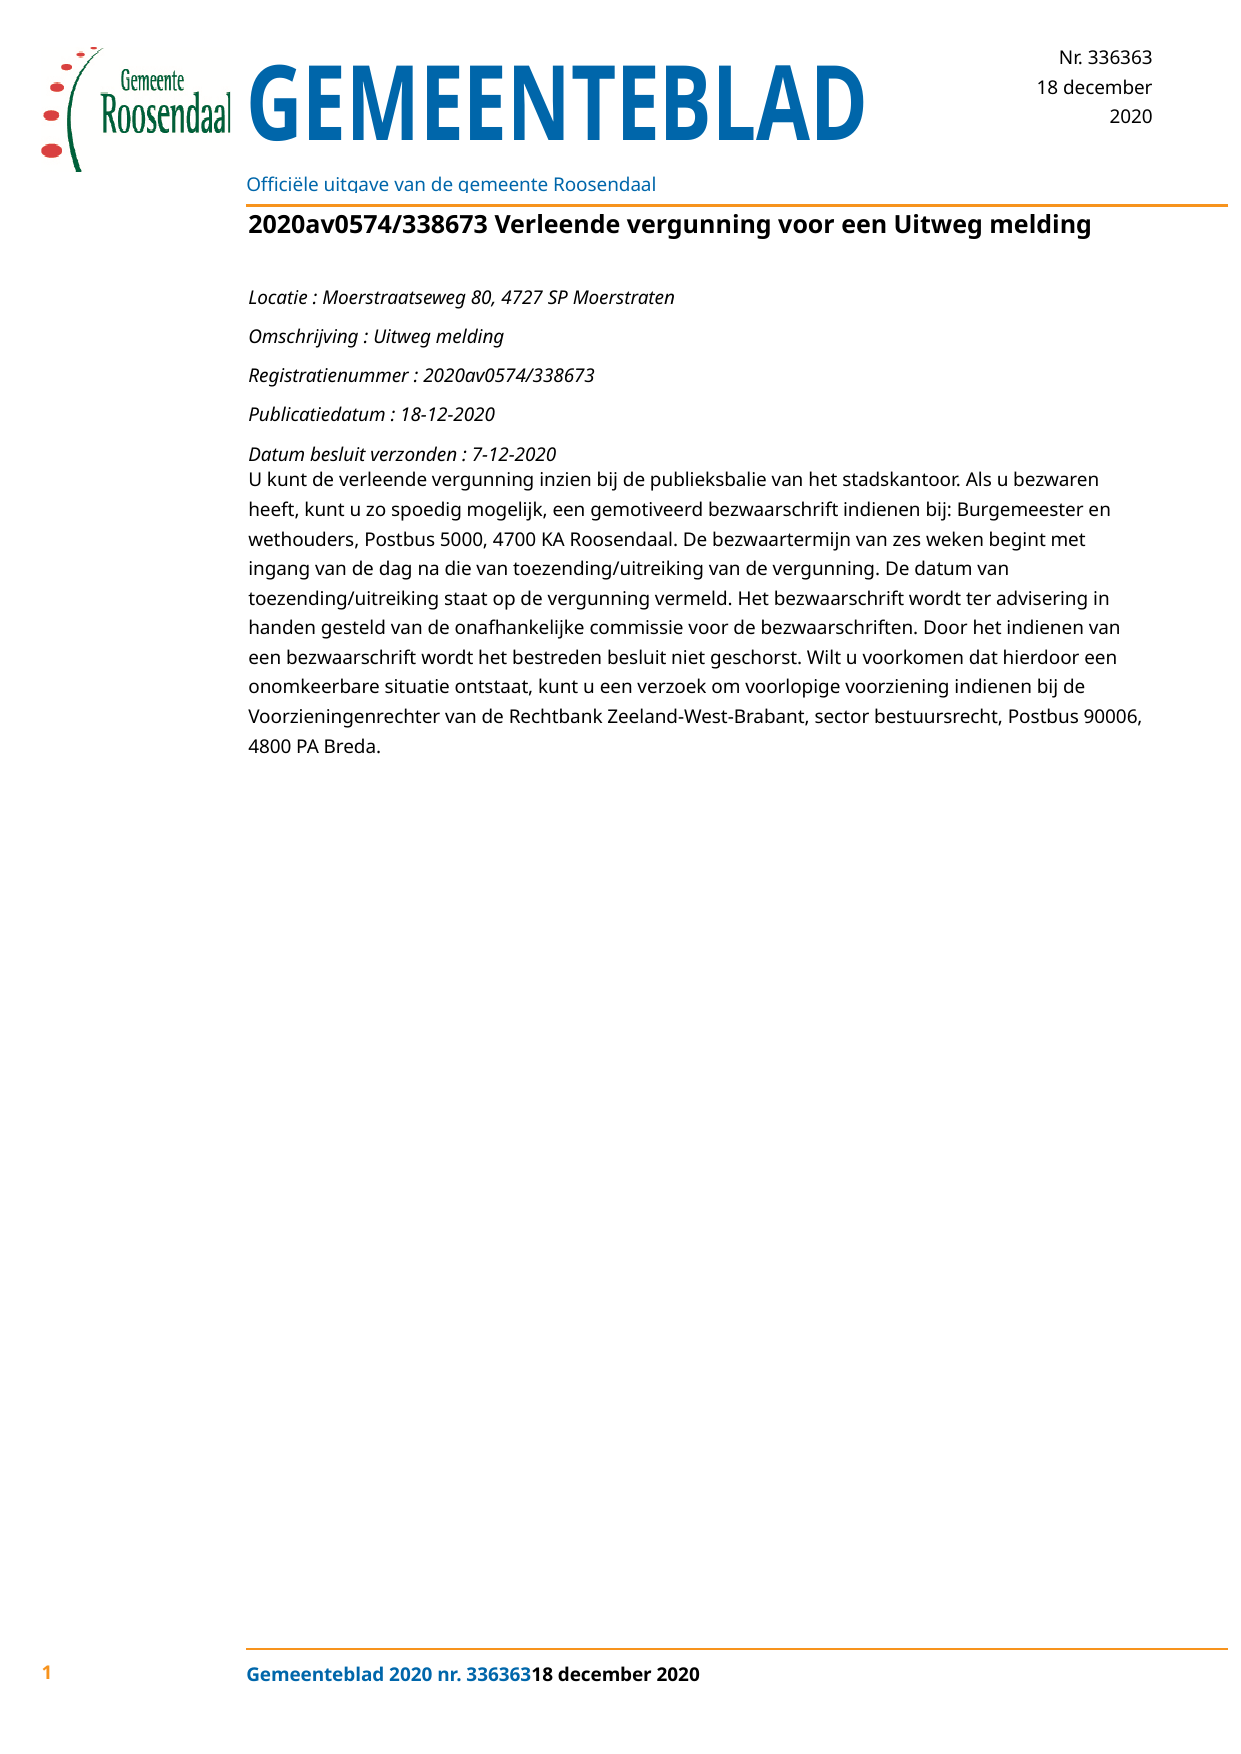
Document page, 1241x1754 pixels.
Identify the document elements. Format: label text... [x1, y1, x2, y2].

text Publicatiedatum : 18-12-2020 [248, 402, 1152, 427]
text Omschrijving : Uitweg melding [248, 323, 1152, 349]
text U kunt de verleende vergunning inzien bij de publieksbalie van het stadskantoor. Als u bezwaren heeft, kunt u zo spoedig mogelijk, een gemotiveerd bezwaarschrift indienen bij: Burgemeester en wethouders, Postbus 5000, 4700 KA Roosendaal. De bezwaartermijn van zes weken begint met ingang van de dag na die van toezending/uitreiking van de vergunning. De datum van toezending/uitreiking staat op de vergunning vermeld. Het bezwaarschrift wordt ter advisering in handen gesteld van de onafhankelijke commissie voor de bezwaarschriften. Door het indienen van een bezwaarschrift wordt het bestreden besluit niet geschorst. Wilt u voorkomen dat hierdoor een onomkeerbare situatie ontstaat, kunt u een verzoek om voorlopige voorziening indienen bij de Voorzieningenrechter van de Rechtbank Zeeland-West-Brabant, sector bestuursrecht, Postbus 90006, 4800 PA Breda. [248, 467, 1152, 759]
picture [41, 47, 231, 172]
text Datum besluit verzonden : 7-12-2020 [248, 441, 1152, 467]
text Locatie : Moerstraatseweg 80, 4727 SP Moerstraten [248, 284, 1152, 309]
text Registratienummer : 2020av0574/338673 [248, 362, 1152, 388]
text 2020av0574/338673 Verleende vergunning voor een Uitweg melding [248, 207, 1152, 241]
